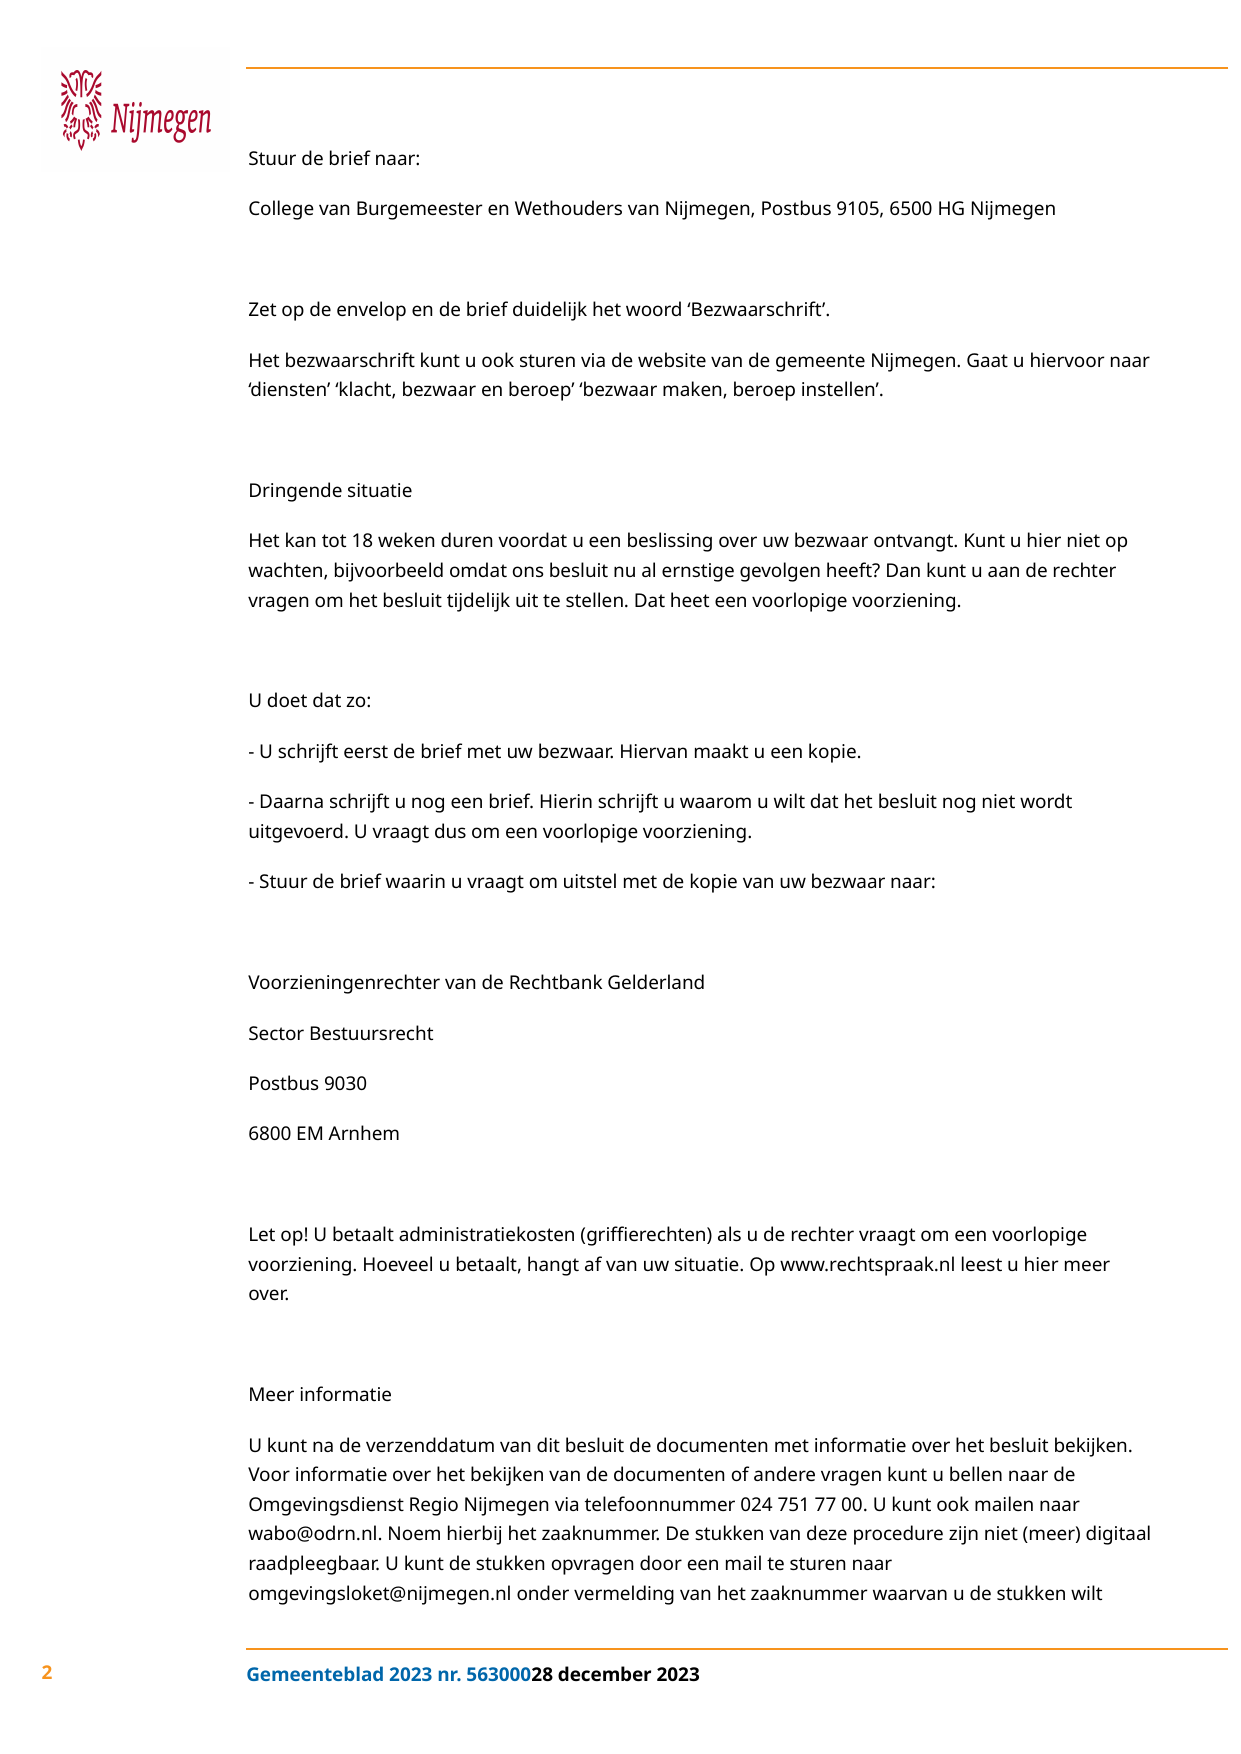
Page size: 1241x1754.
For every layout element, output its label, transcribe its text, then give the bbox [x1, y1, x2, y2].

text Sector Bestuursrecht [248, 1020, 1152, 1046]
text Het bezwaarschrift kunt u ook sturen via de website van de gemeente Nijmegen. Gaat u hiervoor naar ‘diensten’ ‘klacht, bezwaar en beroep’ ‘bezwaar maken, beroep instellen’. [248, 347, 1152, 402]
text Het kan tot 18 weken duren voordat u een beslissing over uw bezwaar ontvangt. Kunt u hier niet op wachten, bijvoorbeeld omdat ons besluit nu al ernstige gevolgen heeft? Dan kunt u aan de rechter vragen om het besluit tijdelijk uit te stellen. Dat heet een voorlopige voorziening. [248, 528, 1152, 613]
text U doet dat zo: [248, 688, 1152, 713]
text - U schrijft eerst de brief met uw bezwaar. Hiervan maakt u een kopie. [248, 738, 1152, 764]
text Zet op de envelop en de brief duidelijk het woord ‘Bezwaarschrift’. [248, 296, 1152, 322]
text Voorzieningenrechter van de Rechtbank Gelderland [248, 969, 1152, 995]
text U kunt na de verzenddatum van dit besluit de documenten met informatie over het besluit bekijken. Voor informatie over het bekijken van de documenten of andere vragen kunt u bellen naar de Omgevingsdienst Regio Nijmegen via telefoonnummer 024 751 77 00. U kunt ook mailen naar wabo@odrn.nl. Noem hierbij het zaaknummer. De stukken van deze procedure zijn niet (meer) digitaal raadpleegbaar. U kunt de stukken opvragen door een mail te sturen naar omgevingsloket@nijmegen.nl onder vermelding van het zaaknummer waarvan u de stukken wilt [248, 1432, 1152, 1606]
text Dringende situatie [248, 477, 1152, 503]
text 6800 EM Arnhem [248, 1121, 1152, 1146]
text College van Burgemeester en Wethouders van Nijmegen, Postbus 9105, 6500 HG Nijmegen [248, 196, 1152, 221]
text Stuur de brief naar: [248, 145, 1152, 171]
text Let op! U betaalt administratiekosten (griffierechten) als u de rechter vraagt om een voorlopige voorziening. Hoeveel u betaalt, hangt af van uw situatie. Op www.rechtspraak.nl leest u hier meer over. [248, 1221, 1152, 1306]
picture [41, 47, 231, 172]
text Postbus 9030 [248, 1070, 1152, 1096]
text - Daarna schrijft u nog een brief. Hierin schrijft u waarom u wilt dat het besluit nog niet wordt uitgevoerd. U vraagt dus om een voorlopige voorziening. [248, 788, 1152, 844]
text Meer informatie [248, 1381, 1152, 1407]
text - Stuur de brief waarin u vraagt om uitstel met de kopie van uw bezwaar naar: [248, 868, 1152, 894]
